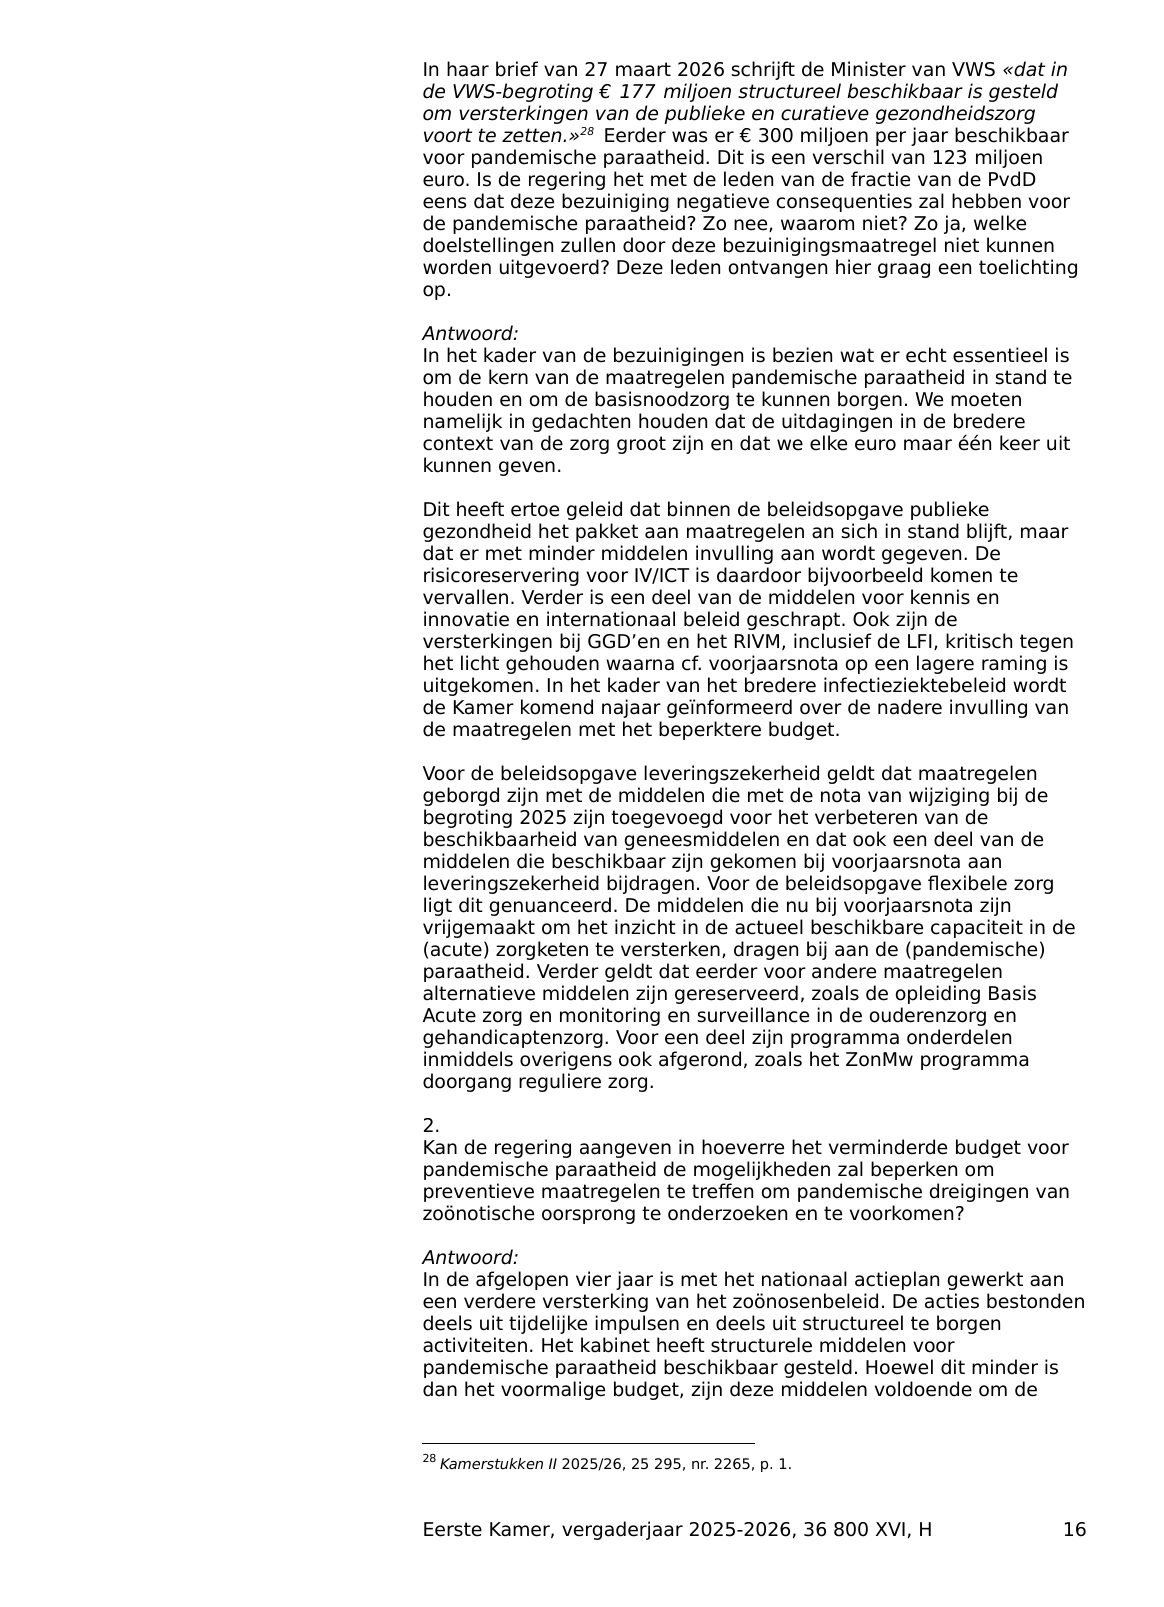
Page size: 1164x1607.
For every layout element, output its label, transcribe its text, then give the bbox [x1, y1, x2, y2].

text Voor de beleidsopgave leveringszekerheid geldt dat maatregelen geborgd zijn met de middelen die met de nota van wijziging bij de begroting 2025 zijn toegevoegd voor het verbeteren van de beschikbaarheid van geneesmiddelen en dat ook een deel van de middelen die beschikbaar zijn gekomen bij voorjaarsnota aan leveringszekerheid bijdragen. Voor de beleidsopgave flexibele zorg ligt dit genuanceerd. De middelen die nu bij voorjaarsnota zijn vrijgemaakt om het inzicht in de actueel beschikbare capaciteit in de (acute) zorgketen te versterken, dragen bij aan de (pandemische) paraatheid. Verder geldt dat eerder voor andere maatregelen alternatieve middelen zijn gereserveerd, zoals de opleiding Basis Acute zorg en monitoring en surveillance in de ouderenzorg en gehandicaptenzorg. Voor een deel zijn programma onderdelen inmiddels overigens ook afgerond, zoals het ZonMw programma doorgang reguliere zorg. [422, 763, 1087, 1093]
text In de afgelopen vier jaar is met het nationaal actieplan gewerkt aan een verdere versterking van het zoönosenbeleid. De acties bestonden deels uit tijdelijke impulsen en deels uit structureel te borgen activiteiten. Het kabinet heeft structurele middelen voor pandemische paraatheid beschikbaar gesteld. Hoewel dit minder is dan het voormalige budget, zijn deze middelen voldoende om de [422, 1269, 1087, 1401]
text Kamerstukken II 2025/26, 25 295, nr. 2265, p. 1. [422, 1452, 1087, 1474]
text Antwoord: [422, 1247, 1087, 1269]
text In het kader van de bezuinigingen is bezien wat er echt essentieel is om de kern van de maatregelen pandemische paraatheid in stand te houden en om de basisnoodzorg te kunnen borgen. We moeten namelijk in gedachten houden dat de uitdagingen in de bredere context van de zorg groot zijn en dat we elke euro maar één keer uit kunnen geven. [422, 345, 1087, 477]
text In haar brief van 27 maart 2026 schrijft de Minister van VWS «dat in de VWS-begroting € 177 miljoen structureel beschikbaar is gesteld om versterkingen van de publieke en curatieve gezondheidszorg voort te zetten.» Eerder was er € 300 miljoen per jaar beschikbaar voor pandemische paraatheid. Dit is een verschil van 123 miljoen euro. Is de regering het met de leden van de fractie van de PvdD eens dat deze bezuiniging negatieve consequenties zal hebben voor de pandemische paraatheid? Zo nee, waarom niet? Zo ja, welke doelstellingen zullen door deze bezuinigingsmaatregel niet kunnen worden uitgevoerd? Deze leden ontvangen hier graag een toelichting op. [422, 59, 1087, 301]
text Dit heeft ertoe geleid dat binnen de beleidsopgave publieke gezondheid het pakket aan maatregelen an sich in stand blijft, maar dat er met minder middelen invulling aan wordt gegeven. De risicoreservering voor IV/ICT is daardoor bijvoorbeeld komen te vervallen. Verder is een deel van de middelen voor kennis en innovatie en internationaal beleid geschrapt. Ook zijn de versterkingen bij GGD’en en het RIVM, inclusief de LFI, kritisch tegen het licht gehouden waarna cf. voorjaarsnota op een lagere raming is uitgekomen. In het kader van het bredere infectieziektebeleid wordt de Kamer komend najaar geïnformeerd over de nadere invulling van de maatregelen met het beperktere budget. [422, 499, 1087, 741]
text 2. [422, 1115, 1087, 1137]
text Kan de regering aangeven in hoeverre het verminderde budget voor pandemische paraatheid de mogelijkheden zal beperken om preventieve maatregelen te treffen om pandemische dreigingen van zoönotische oorsprong te onderzoeken en te voorkomen? [422, 1137, 1087, 1225]
text Antwoord: [422, 323, 1087, 345]
